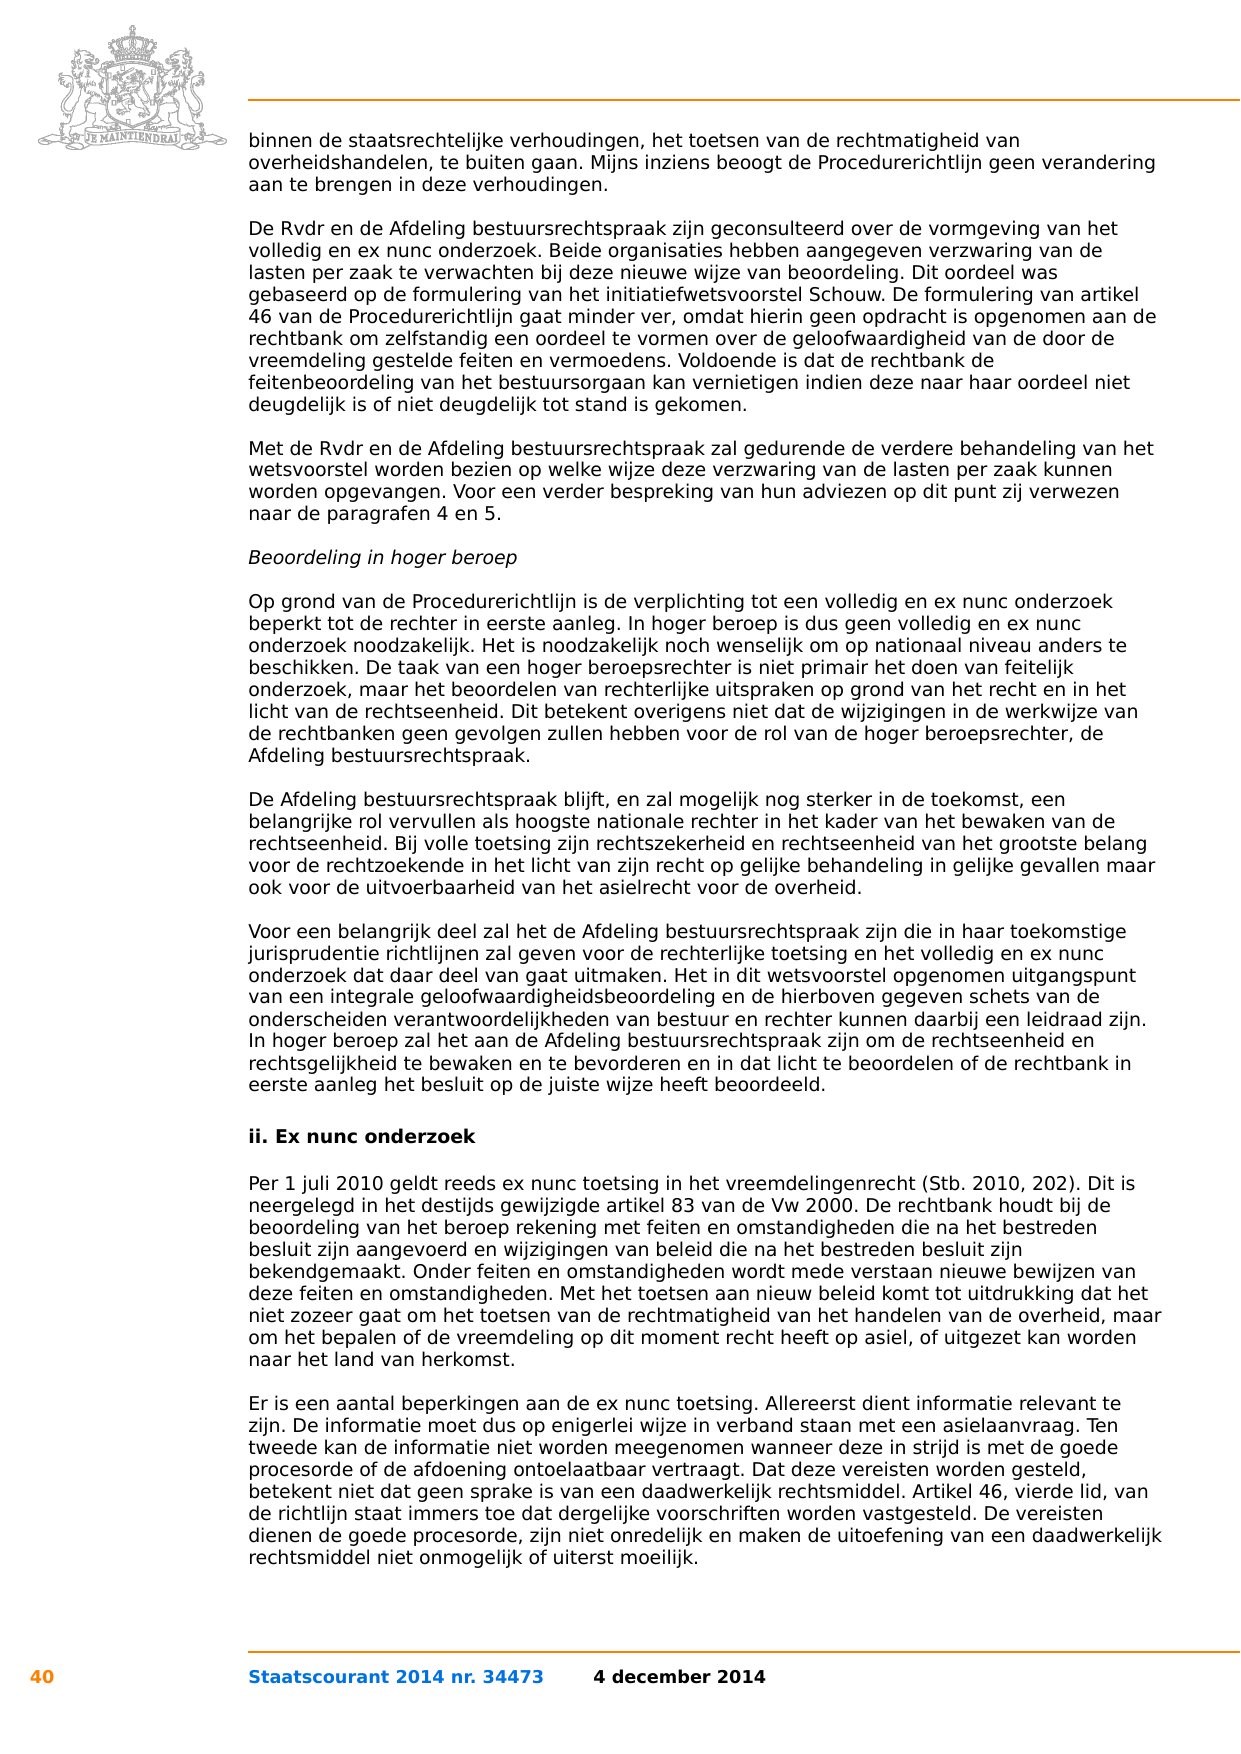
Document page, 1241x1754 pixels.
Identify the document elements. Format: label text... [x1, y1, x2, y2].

text binnen de staatsrechtelijke verhoudingen, het toetsen van de rechtmatigheid van overheidshandelen, te buiten gaan. Mijns inziens beoogt de Procedurerichtlijn geen verandering aan te brengen in deze verhoudingen. [248, 130, 1163, 196]
text Per 1 juli 2010 geldt reeds ex nunc toetsing in het vreemdelingenrecht (Stb. 2010, 202). Dit is neergelegd in het destijds gewijzigde artikel 83 van de Vw 2000. De rechtbank houdt bij de beoordeling van het beroep rekening met feiten en omstandigheden die na het bestreden besluit zijn aangevoerd en wijzigingen van beleid die na het bestreden besluit zijn bekendgemaakt. Onder feiten en omstandigheden wordt mede verstaan nieuwe bewijzen van deze feiten en omstandigheden. Met het toetsen aan nieuw beleid komt tot uitdrukking dat het niet zozeer gaat om het toetsen van de rechtmatigheid van het handelen van de overheid, maar om het bepalen of de vreemdeling op dit moment recht heeft op asiel, of uitgezet kan worden naar het land van herkomst. [248, 1173, 1163, 1371]
text Er is een aantal beperkingen aan de ex nunc toetsing. Allereerst dient informatie relevant te zijn. De informatie moet dus op enigerlei wijze in verband staan met een asielaanvraag. Ten tweede kan de informatie niet worden meegenomen wanneer deze in strijd is met de goede procesorde of de afdoening ontoelaatbaar vertraagt. Dat deze vereisten worden gesteld, betekent niet dat geen sprake is van een daadwerkelijk rechtsmiddel. Artikel 46, vierde lid, van de richtlijn staat immers toe dat dergelijke voorschriften worden vastgesteld. De vereisten dienen de goede procesorde, zijn niet onredelijk en maken de uitoefening van een daadwerkelijk rechtsmiddel niet onmogelijk of uiterst moeilijk. [248, 1393, 1163, 1569]
text De Afdeling bestuursrechtspraak blijft, en zal mogelijk nog sterker in de toekomst, een belangrijke rol vervullen als hoogste nationale rechter in het kader van het bewaken van de rechtseenheid. Bij volle toetsing zijn rechtszekerheid en rechtseenheid van het grootste belang voor de rechtzoekende in het licht van zijn recht op gelijke behandeling in gelijke gevallen maar ook voor de uitvoerbaarheid van het asielrecht voor de overheid. [248, 789, 1163, 899]
text De Rvdr en de Afdeling bestuursrechtspraak zijn geconsulteerd over de vormgeving van het volledig en ex nunc onderzoek. Beide organisaties hebben aangegeven verzwaring van de lasten per zaak te verwachten bij deze nieuwe wijze van beoordeling. Dit oordeel was gebaseerd op de formulering van het initiatiefwetsvoorstel Schouw. De formulering van artikel 46 van de Procedurerichtlijn gaat minder ver, omdat hierin geen opdracht is opgenomen aan de rechtbank om zelfstandig een oordeel te vormen over de geloofwaardigheid van de door de vreemdeling gestelde feiten en vermoedens. Voldoende is dat de rechtbank de feitenbeoordeling van het bestuursorgaan kan vernietigen indien deze naar haar oordeel niet deugdelijk is of niet deugdelijk tot stand is gekomen. [248, 218, 1163, 416]
text Op grond van de Procedurerichtlijn is de verplichting tot een volledig en ex nunc onderzoek beperkt tot de rechter in eerste aanleg. In hoger beroep is dus geen volledig en ex nunc onderzoek noodzakelijk. Het is noodzakelijk noch wenselijk om op nationaal niveau anders te beschikken. De taak van een hoger beroepsrechter is niet primair het doen van feitelijk onderzoek, maar het beoordelen van rechterlijke uitspraken op grond van het recht en in het licht van de rechtseenheid. Dit betekent overigens niet dat de wijzigingen in de werkwijze van de rechtbanken geen gevolgen zullen hebben voor de rol van de hoger beroepsrechter, de Afdeling bestuursrechtspraak. [248, 591, 1163, 767]
text Voor een belangrijk deel zal het de Afdeling bestuursrechtspraak zijn die in haar toekomstige jurisprudentie richtlijnen zal geven voor de rechterlijke toetsing en het volledig en ex nunc onderzoek dat daar deel van gaat uitmaken. Het in dit wetsvoorstel opgenomen uitgangspunt van een integrale geloofwaardigheidsbeoordeling en de hierboven gegeven schets van de onderscheiden verantwoordelijkheden van bestuur en rechter kunnen daarbij een leidraad zijn. In hoger beroep zal het aan de Afdeling bestuursrechtspraak zijn om de rechtseenheid en rechtsgelijkheid te bewaken en te bevorderen en in dat licht te beoordelen of de rechtbank in eerste aanleg het besluit op de juiste wijze heeft beoordeeld. [248, 921, 1163, 1096]
picture [38, 25, 227, 150]
text Met de Rvdr en de Afdeling bestuursrechtspraak zal gedurende de verdere behandeling van het wetsvoorstel worden bezien op welke wijze deze verzwaring van de lasten per zaak kunnen worden opgevangen. Voor een verder bespreking van hun adviezen op dit punt zij verwezen naar de paragrafen 4 en 5. [248, 437, 1163, 525]
subtitle ii. Ex nunc onderzoek [248, 1126, 1163, 1148]
subtitle Beoordeling in hoger beroep [248, 547, 1163, 569]
